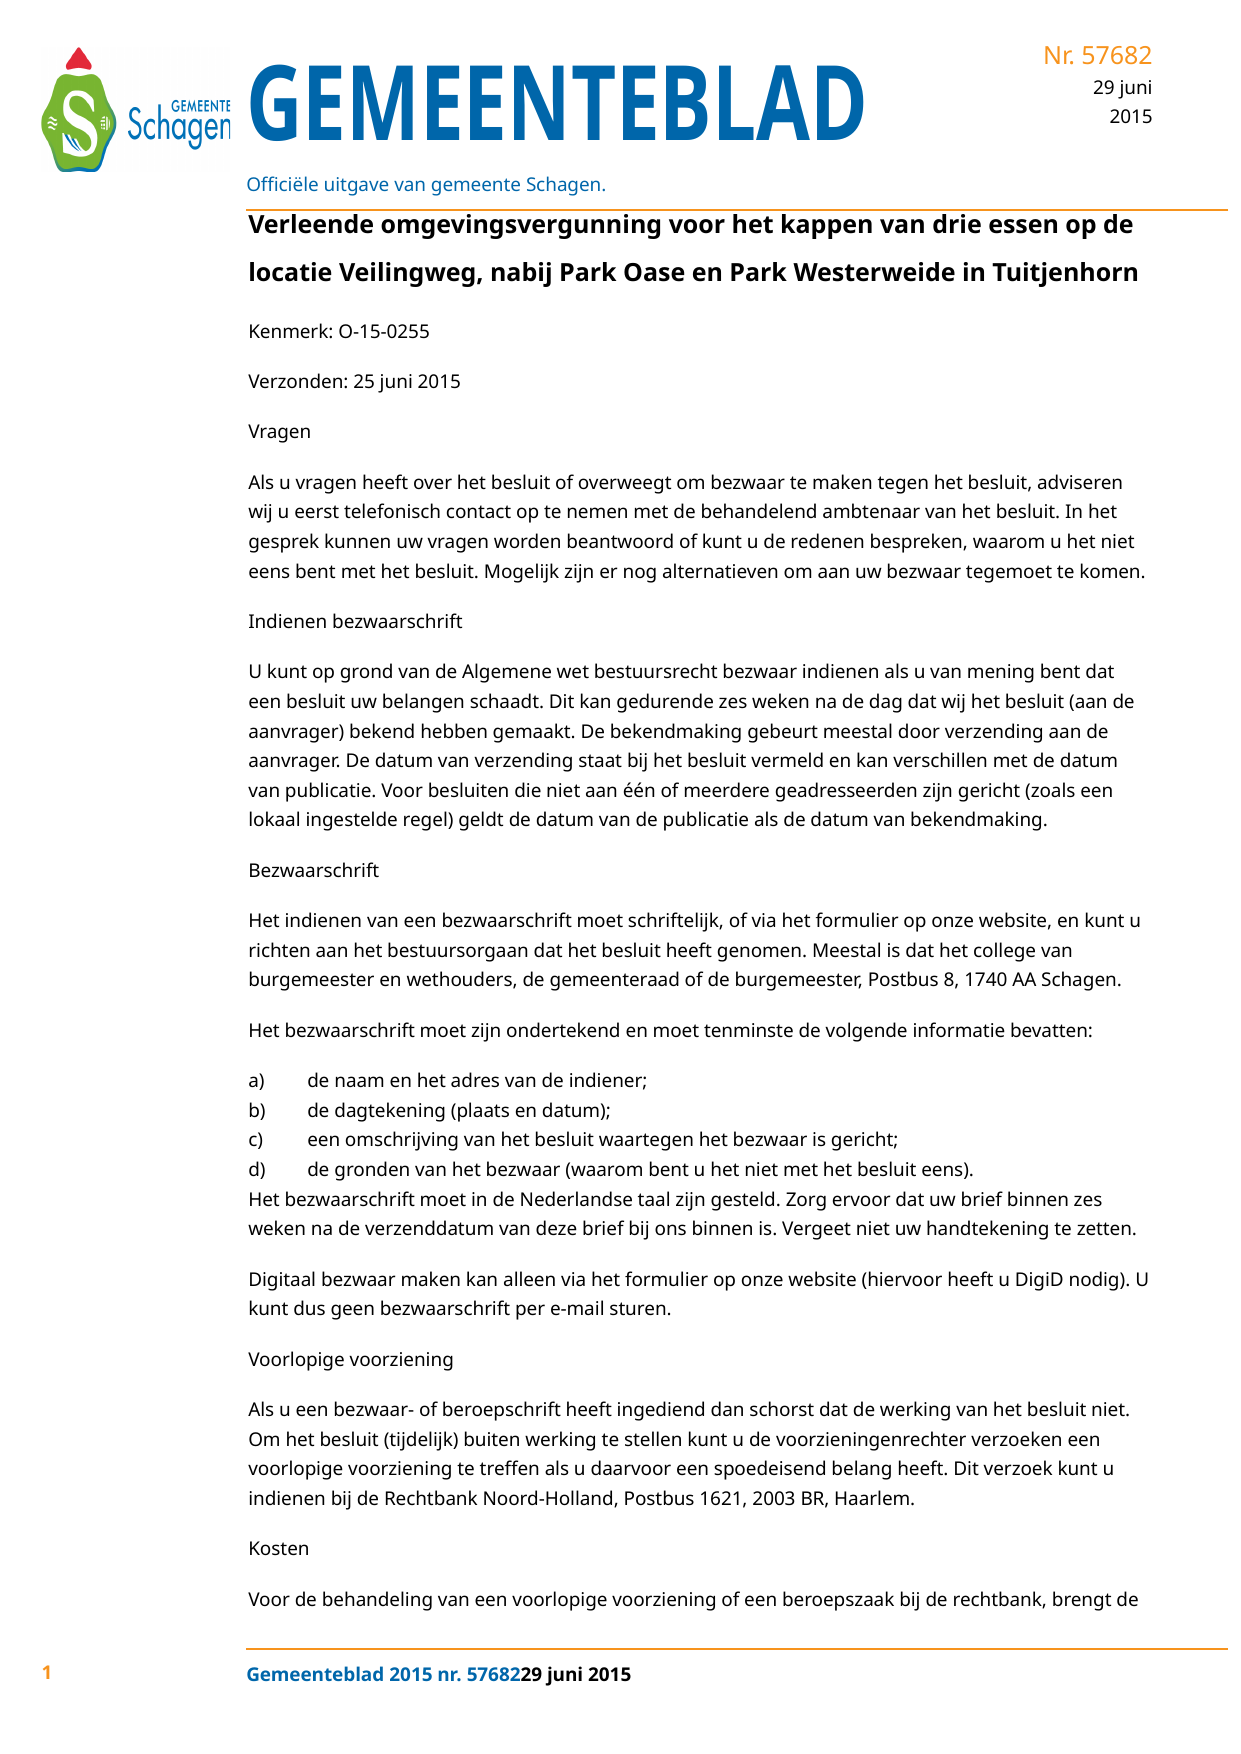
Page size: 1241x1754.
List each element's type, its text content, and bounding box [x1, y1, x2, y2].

text Het bezwaarschrift moet in de Nederlandse taal zijn gesteld. Zorg ervoor dat uw brief binnen zes weken na de verzenddatum van deze brief bij ons binnen is. Vergeet niet uw handtekening te zetten. [248, 1186, 1152, 1241]
list de gronden van het bezwaar (waarom bent u het niet met het besluit eens). [248, 1156, 1152, 1182]
text Het indienen van een bezwaarschrift moet schriftelijk, of via het formulier op onze website, en kunt u richten aan het bestuursorgaan dat het besluit heeft genomen. Meestal is dat het college van burgemeester en wethouders, de gemeenteraad of de burgemeester, Postbus 8, 1740 AA Schagen. [248, 907, 1152, 992]
list een omschrijving van het besluit waartegen het bezwaar is gericht; [248, 1127, 1152, 1152]
text Vragen [248, 419, 1152, 444]
text Verzonden: 25 juni 2015 [248, 368, 1152, 394]
text Digitaal bezwaar maken kan alleen via het formulier op onze website (hiervoor heeft u DigiD nodig). U kunt dus geen bezwaarschrift per e-mail sturen. [248, 1266, 1152, 1321]
picture [41, 47, 231, 172]
list de naam en het adres van de indiener; [248, 1067, 1152, 1093]
text Als u vragen heeft over het besluit of overweegt om bezwaar te maken tegen het besluit, adviseren wij u eerst telefonisch contact op te nemen met de behandelend ambtenaar van het besluit. In het gesprek kunnen uw vragen worden beantwoord of kunt u de redenen bespreken, waarom u het niet eens bent met het besluit. Mogelijk zijn er nog alternatieven om aan uw bezwaar tegemoet te komen. [248, 469, 1152, 584]
text Bezwaarschrift [248, 857, 1152, 883]
text Kenmerk: O-15-0255 [248, 318, 1152, 344]
text Als u een bezwaar- of beroepschrift heeft ingediend dan schorst dat de werking van het besluit niet. Om het besluit (tijdelijk) buiten werking te stellen kunt u de voorzieningenrechter verzoeken een voorlopige voorziening te treffen als u daarvoor een spoedeisend belang heeft. Dit verzoek kunt u indienen bij de Rechtbank Noord-Holland, Postbus 1621, 2003 BR, Haarlem. [248, 1396, 1152, 1511]
text Voor de behandeling van een voorlopige voorziening of een beroepszaak bij de rechtbank, brengt de [248, 1586, 1152, 1612]
text Het bezwaarschrift moet zijn ondertekend en moet tenminste de volgende informatie bevatten: [248, 1017, 1152, 1043]
text Kosten [248, 1535, 1152, 1561]
text Verleende omgevingsvergunning voor het kappen van drie essen op de locatie Veilingweg, nabij Park Oase en Park Westerweide in Tuitjenhorn [248, 211, 1152, 288]
text Voorlopige voorziening [248, 1346, 1152, 1372]
list de dagtekening (plaats en datum); [248, 1097, 1152, 1123]
text Indienen bezwaarschrift [248, 608, 1152, 634]
text U kunt op grond van de Algemene wet bestuursrecht bezwaar indienen als u van mening bent dat een besluit uw belangen schaadt. Dit kan gedurende zes weken na de dag dat wij het besluit (aan de aanvrager) bekend hebben gemaakt. De bekendmaking gebeurt meestal door verzending aan de aanvrager. De datum van verzending staat bij het besluit vermeld en kan verschillen met de datum van publicatie. Voor besluiten die niet aan één of meerdere geadresseerden zijn gericht (zoals een lokaal ingestelde regel) geldt de datum van de publicatie als de datum van bekendmaking. [248, 659, 1152, 832]
